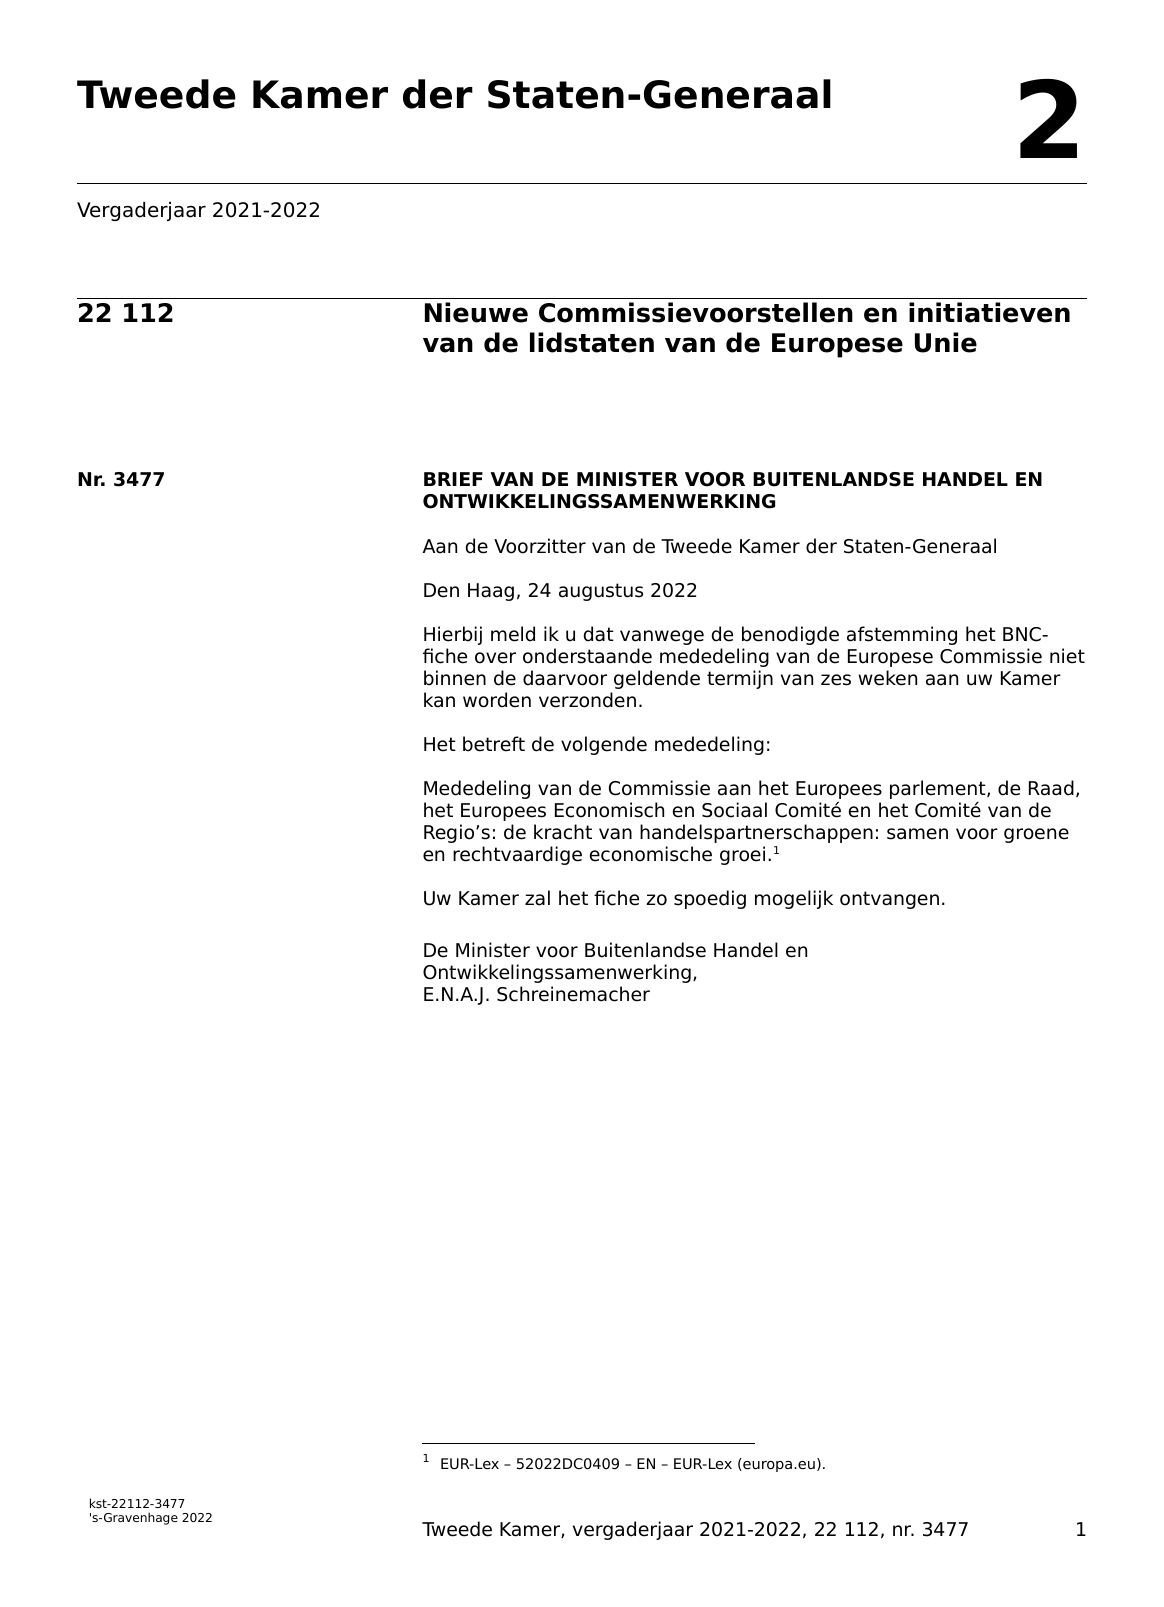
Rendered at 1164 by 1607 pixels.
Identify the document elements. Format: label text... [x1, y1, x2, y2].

text EUR-Lex – 52022DC0409 – EN – EUR-Lex (europa.eu). [422, 1452, 1087, 1474]
text 's-Gravenhage 2022 [88, 1511, 323, 1525]
subtitle 22 112 Nieuwe Commissievoorstellen en initiatieven van de lidstaten van de Europese Unie [77, 299, 1087, 358]
table_cell Vergaderjaar 2021-2022 [77, 184, 1087, 298]
text De Minister voor Buitenlandse Handel en Ontwikkelingssamenwerking, E.N.A.J. Schreinemacher [422, 940, 1087, 1006]
subtitle Nr. 3477 BRIEF VAN DE MINISTER VOOR BUITENLANDSE HANDEL EN ONTWIKKELINGSSAMENWERKING [77, 469, 1087, 513]
table_header Tweede Kamer der Staten-Generaal [77, 59, 886, 183]
text Uw Kamer zal het fiche zo spoedig mogelijk ontvangen. [422, 888, 1087, 910]
table_header 2 [886, 59, 1087, 183]
text Den Haag, 24 augustus 2022 [422, 580, 1087, 602]
text Aan de Voorzitter van de Tweede Kamer der Staten-Generaal [422, 536, 1087, 557]
text kst-22112-3477 [88, 1497, 323, 1511]
text Mededeling van de Commissie aan het Europees parlement, de Raad, het Europees Economisch en Sociaal Comité en het Comité van de Regio’s: de kracht van handelspartnerschappen: samen voor groene en rechtvaardige economische groei. [422, 778, 1087, 866]
text Hierbij meld ik u dat vanwege de benodigde afstemming het BNC-fiche over onderstaande mededeling van de Europese Commissie niet binnen de daarvoor geldende termijn van zes weken aan uw Kamer kan worden verzonden. [422, 624, 1087, 712]
text Het betreft de volgende mededeling: [422, 734, 1087, 756]
